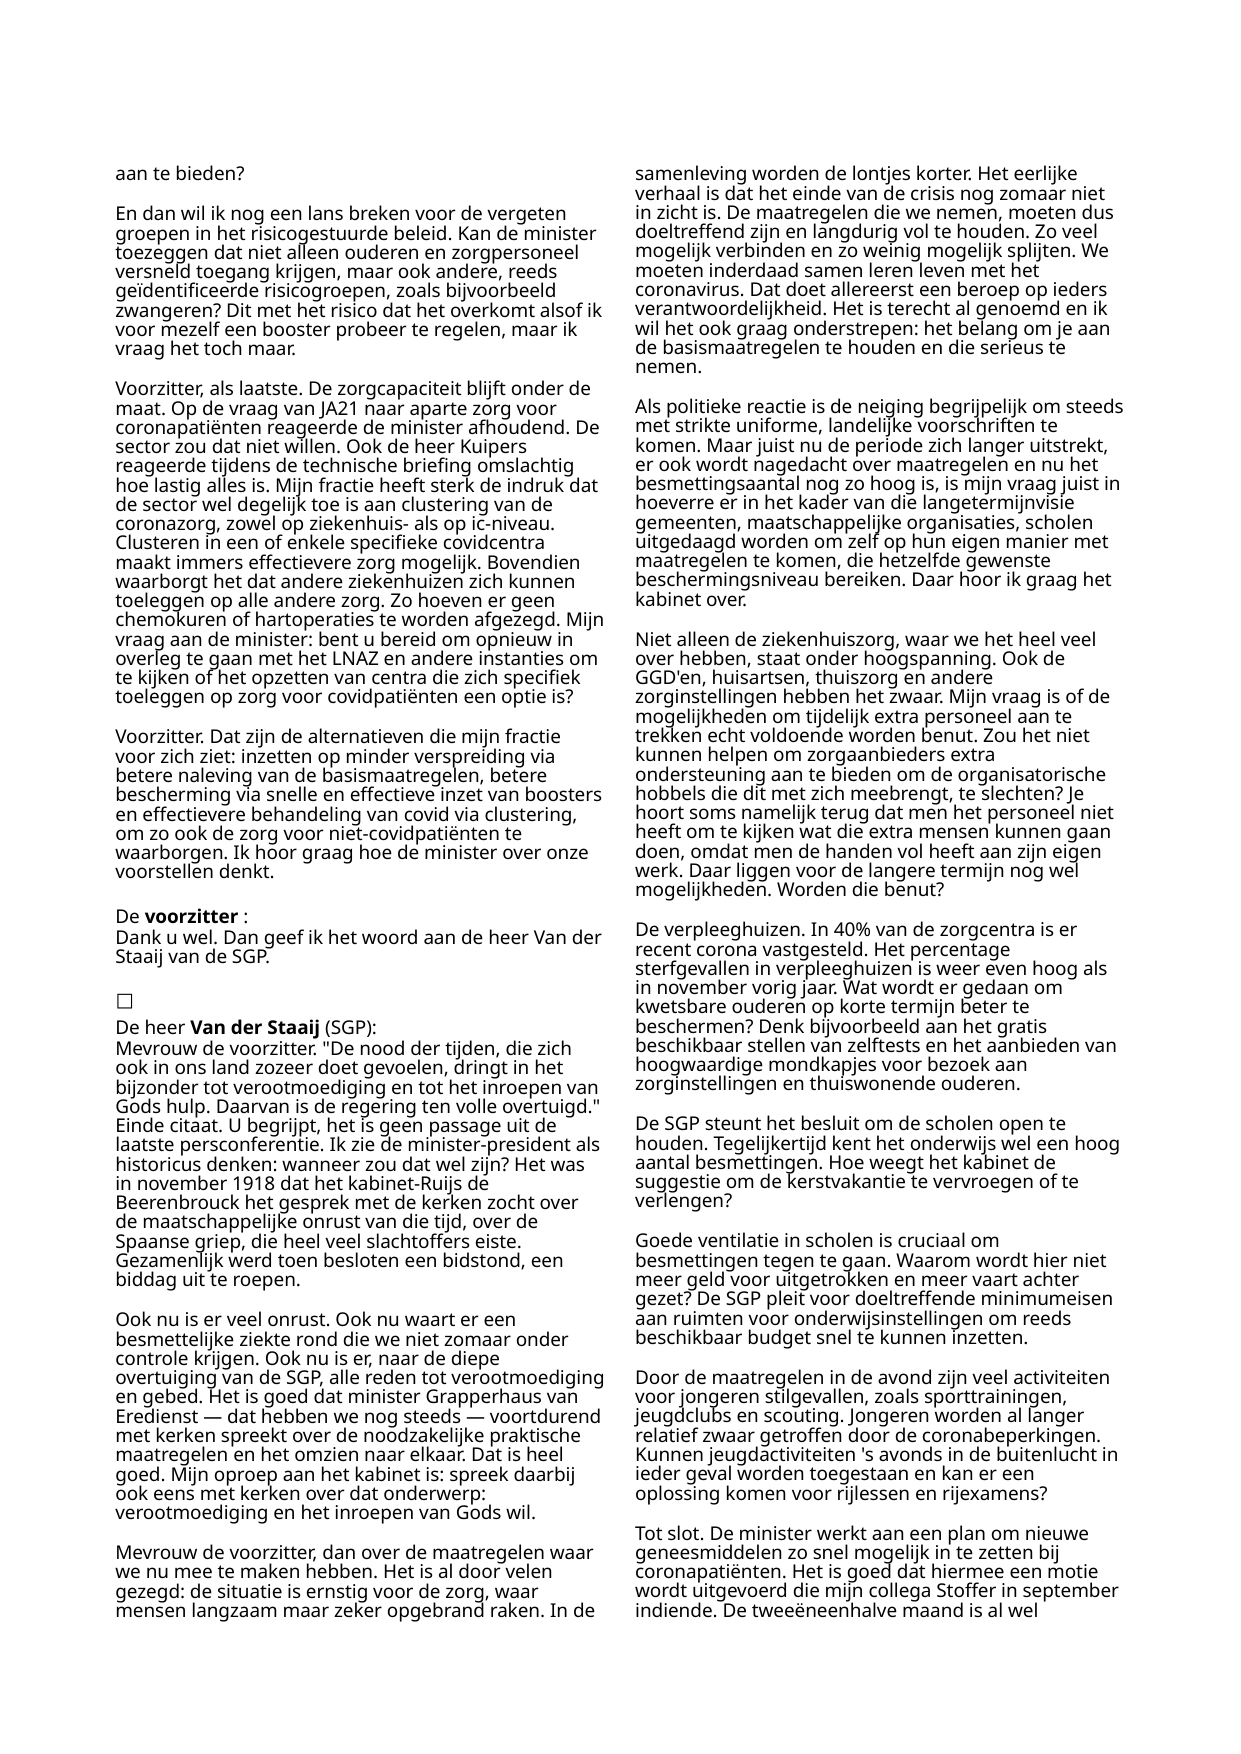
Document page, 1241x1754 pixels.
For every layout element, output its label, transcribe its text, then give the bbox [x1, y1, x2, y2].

text En dan wil ik nog een lans breken voor de vergeten groepen in het risicogestuurde beleid. Kan de minister toezeggen dat niet alleen ouderen en zorgpersoneel versneld toegang krijgen, maar ook andere, reeds geïdentificeerde risicogroepen, zoals bijvoorbeeld zwangeren? Dit met het risico dat het overkomt alsof ik voor mezelf een booster probeer te regelen, maar ik vraag het toch maar. [115, 205, 605, 359]
text ⬜ [115, 989, 605, 1014]
text Dank u wel. Dan geef ik het woord aan de heer Van der Staaij van de SGP. [115, 929, 605, 968]
text De SGP steunt het besluit om de scholen open te houden. Tegelijkertijd kent het onderwijs wel een hoog aantal besmettingen. Hoe weegt het kabinet de suggestie om de kerstvakantie te vervroegen of te verlengen? [635, 1115, 1125, 1212]
text Als politieke reactie is de neiging begrijpelijk om steeds met strikte uniforme, landelijke voorschriften te komen. Maar juist nu de periode zich langer uitstrekt, er ook wordt nagedacht over maatregelen en nu het besmettingsaantal nog zo hoog is, is mijn vraag juist in hoeverre er in het kader van die langetermijnvisie gemeenten, maatschappelijke organisaties, scholen uitgedaagd worden om zelf op hun eigen manier met maatregelen te komen, die hetzelfde gewenste beschermingsniveau bereiken. Daar hoor ik graag het kabinet over. [635, 398, 1125, 610]
text De heer Van der Staaij (SGP): [115, 1014, 605, 1040]
text Goede ventilatie in scholen is cruciaal om besmettingen tegen te gaan. Waarom wordt hier niet meer geld voor uitgetrokken en meer vaart achter gezet? De SGP pleit voor doeltreffende minimumeisen aan ruimten voor onderwijsinstellingen om reeds beschikbaar budget snel te kunnen inzetten. [635, 1232, 1125, 1348]
text Tot slot. De minister werkt aan een plan om nieuwe geneesmiddelen zo snel mogelijk in te zetten bij coronapatiënten. Het is goed dat hiermee een motie wordt uitgevoerd die mijn collega Stoffer in september indiende. De tweeëneenhalve maand is al wel [635, 1524, 1125, 1621]
text samenleving worden de lontjes korter. Het eerlijke verhaal is dat het einde van de crisis nog zomaar niet in zicht is. De maatregelen die we nemen, moeten dus doeltreffend zijn en langdurig vol te houden. Zo veel mogelijk verbinden en zo weinig mogelijk splijten. We moeten inderdaad samen leren leven met het coronavirus. Dat doet allereerst een beroep op ieders verantwoordelijkheid. Het is terecht al genoemd en ik wil het ook graag onderstrepen: het belang om je aan de basismaatregelen te houden en die serieus te nemen. [635, 165, 1125, 377]
text De verpleeghuizen. In 40% van de zorgcentra is er recent corona vastgesteld. Het percentage sterfgevallen in verpleeghuizen is weer even hoog als in november vorig jaar. Wat wordt er gedaan om kwetsbare ouderen op korte termijn beter te beschermen? Denk bijvoorbeeld aan het gratis beschikbaar stellen van zelftests en het aanbieden van hoogwaardige mondkapjes voor bezoek aan zorginstellingen en thuiswonende ouderen. [635, 921, 1125, 1095]
text Mevrouw de voorzitter, dan over de maatregelen waar we nu mee te maken hebben. Het is al door velen gezegd: de situatie is ernstig voor de zorg, waar mensen langzaam maar zeker opgebrand raken. In de [115, 1544, 605, 1621]
text Voorzitter, als laatste. De zorgcapaciteit blijft onder de maat. Op de vraag van JA21 naar aparte zorg voor coronapatiënten reageerde de minister afhoudend. De sector zou dat niet willen. Ook de heer Kuipers reageerde tijdens de technische briefing omslachtig hoe lastig alles is. Mijn fractie heeft sterk de indruk dat de sector wel degelijk toe is aan clustering van de coronazorg, zowel op ziekenhuis- als op ic-niveau. Clusteren in een of enkele specifieke covidcentra maakt immers effectievere zorg mogelijk. Bovendien waarborgt het dat andere ziekenhuizen zich kunnen toeleggen op alle andere zorg. Zo hoeven er geen chemokuren of hartoperaties te worden afgezegd. Mijn vraag aan de minister: bent u bereid om opnieuw in overleg te gaan met het LNAZ en andere instanties om te kijken of het opzetten van centra die zich specifiek toeleggen op zorg voor covidpatiënten een optie is? [115, 380, 605, 708]
text Door de maatregelen in de avond zijn veel activiteiten voor jongeren stilgevallen, zoals sporttrainingen, jeugdclubs en scouting. Jongeren worden al langer relatief zwaar getroffen door de coronabeperkingen. Kunnen jeugdactiviteiten 's avonds in de buitenlucht in ieder geval worden toegestaan en kan er een oplossing komen voor rijlessen en rijexamens? [635, 1369, 1125, 1504]
text aan te bieden? [115, 165, 605, 184]
text Voorzitter. Dat zijn de alternatieven die mijn fractie voor zich ziet: inzetten op minder verspreiding via betere naleving van de basismaatregelen, betere bescherming via snelle en effectieve inzet van boosters en effectievere behandeling van covid via clustering, om zo ook de zorg voor niet-covidpatiënten te waarborgen. Ik hoor graag hoe de minister over onze voorstellen denkt. [115, 728, 605, 883]
text De voorzitter : [115, 903, 605, 929]
text Niet alleen de ziekenhuiszorg, waar we het heel veel over hebben, staat onder hoogspanning. Ook de GGD'en, huisartsen, thuiszorg en andere zorginstellingen hebben het zwaar. Mijn vraag is of de mogelijkheden om tijdelijk extra personeel aan te trekken echt voldoende worden benut. Zou het niet kunnen helpen om zorgaanbieders extra ondersteuning aan te bieden om de organisatorische hobbels die dit met zich meebrengt, te slechten? Je hoort soms namelijk terug dat men het personeel niet heeft om te kijken wat die extra mensen kunnen gaan doen, omdat men de handen vol heeft aan zijn eigen werk. Daar liggen voor de langere termijn nog wel mogelijkheden. Worden die benut? [635, 631, 1125, 901]
text Mevrouw de voorzitter. "De nood der tijden, die zich ook in ons land zozeer doet gevoelen, dringt in het bijzonder tot verootmoediging en tot het inroepen van Gods hulp. Daarvan is de regering ten volle overtuigd." Einde citaat. U begrijpt, het is geen passage uit de laatste persconferentie. Ik zie de minister-president als historicus denken: wanneer zou dat wel zijn? Het was in november 1918 dat het kabinet-Ruijs de Beerenbrouck het gesprek met de kerken zocht over de maatschappelijke onrust van die tijd, over de Spaanse griep, die heel veel slachtoffers eiste. Gezamenlijk werd toen besloten een bidstond, een biddag uit te roepen. [115, 1040, 605, 1291]
text Ook nu is er veel onrust. Ook nu waart er een besmettelijke ziekte rond die we niet zomaar onder controle krijgen. Ook nu is er, naar de diepe overtuiging van de SGP, alle reden tot verootmoediging en gebed. Het is goed dat minister Grapperhaus van Eredienst — dat hebben we nog steeds — voortdurend met kerken spreekt over de noodzakelijke praktische maatregelen en het omzien naar elkaar. Dat is heel goed. Mijn oproep aan het kabinet is: spreek daarbij ook eens met kerken over dat onderwerp: verootmoediging en het inroepen van Gods wil. [115, 1311, 605, 1523]
